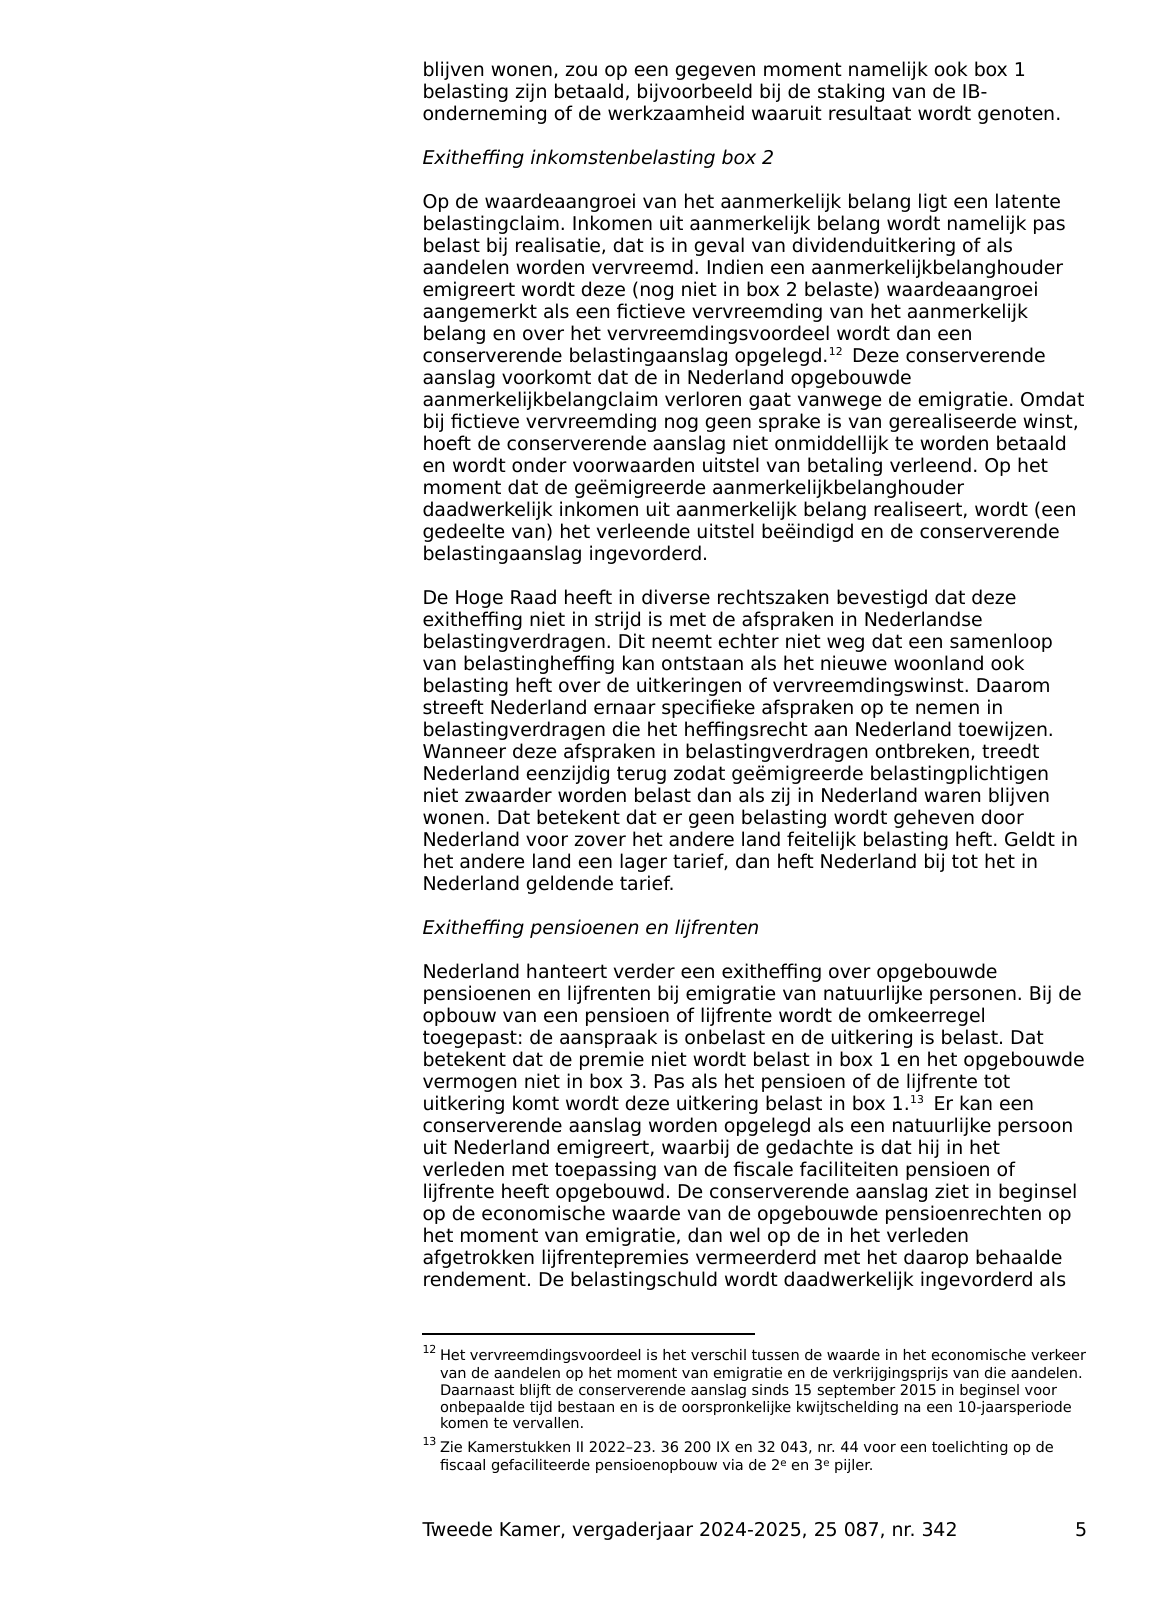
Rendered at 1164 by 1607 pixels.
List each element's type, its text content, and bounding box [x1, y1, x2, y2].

text Het vervreemdingsvoordeel is het verschil tussen de waarde in het economische verkeer van de aandelen op het moment van emigratie en de verkrijgingsprijs van die aandelen. Daarnaast blijft de conserverende aanslag sinds 15 september 2015 in beginsel voor onbepaalde tijd bestaan en is de oorspronkelijke kwijtschelding na een 10-jaarsperiode komen te vervallen. [422, 1343, 1087, 1432]
subtitle Exitheffing pensioenen en lijfrenten [422, 917, 1087, 939]
text De Hoge Raad heeft in diverse rechtszaken bevestigd dat deze exitheffing niet in strijd is met de afspraken in Nederlandse belastingverdragen. Dit neemt echter niet weg dat een samenloop van belastingheffing kan ontstaan als het nieuwe woonland ook belasting heft over de uitkeringen of vervreemdingswinst. Daarom streeft Nederland ernaar specifieke afspraken op te nemen in belastingverdragen die het heffingsrecht aan Nederland toewijzen. Wanneer deze afspraken in belastingverdragen ontbreken, treedt Nederland eenzijdig terug zodat geëmigreerde belastingplichtigen niet zwaarder worden belast dan als zij in Nederland waren blijven wonen. Dat betekent dat er geen belasting wordt geheven door Nederland voor zover het andere land feitelijk belasting heft. Geldt in het andere land een lager tarief, dan heft Nederland bij tot het in Nederland geldende tarief. [422, 587, 1087, 895]
text Op de waardeaangroei van het aanmerkelijk belang ligt een latente belastingclaim. Inkomen uit aanmerkelijk belang wordt namelijk pas belast bij realisatie, dat is in geval van dividenduitkering of als aandelen worden vervreemd. Indien een aanmerkelijkbelanghouder emigreert wordt deze (nog niet in box 2 belaste) waardeaangroei aangemerkt als een fictieve vervreemding van het aanmerkelijk belang en over het vervreemdingsvoordeel wordt dan een conserverende belastingaanslag opgelegd. Deze conserverende aanslag voorkomt dat de in Nederland opgebouwde aanmerkelijkbelangclaim verloren gaat vanwege de emigratie. Omdat bij fictieve vervreemding nog geen sprake is van gerealiseerde winst, hoeft de conserverende aanslag niet onmiddellijk te worden betaald en wordt onder voorwaarden uitstel van betaling verleend. Op het moment dat de geëmigreerde aanmerkelijkbelanghouder daadwerkelijk inkomen uit aanmerkelijk belang realiseert, wordt (een gedeelte van) het verleende uitstel beëindigd en de conserverende belastingaanslag ingevorderd. [422, 191, 1087, 565]
text Nederland hanteert verder een exitheffing over opgebouwde pensioenen en lijfrenten bij emigratie van natuurlijke personen. Bij de opbouw van een pensioen of lijfrente wordt de omkeerregel toegepast: de aanspraak is onbelast en de uitkering is belast. Dat betekent dat de premie niet wordt belast in box 1 en het opgebouwde vermogen niet in box 3. Pas als het pensioen of de lijfrente tot uitkering komt wordt deze uitkering belast in box 1. Er kan een conserverende aanslag worden opgelegd als een natuurlijke persoon uit Nederland emigreert, waarbij de gedachte is dat hij in het verleden met toepassing van de fiscale faciliteiten pensioen of lijfrente heeft opgebouwd. De conserverende aanslag ziet in beginsel op de economische waarde van de opgebouwde pensioenrechten op het moment van emigratie, dan wel op de in het verleden afgetrokken lijfrentepremies vermeerderd met het daarop behaalde rendement. De belastingschuld wordt daadwerkelijk ingevorderd als [422, 961, 1087, 1291]
text blijven wonen, zou op een gegeven moment namelijk ook box 1 belasting zijn betaald, bijvoorbeeld bij de staking van de IB-onderneming of de werkzaamheid waaruit resultaat wordt genoten. [422, 59, 1087, 125]
text Zie Kamerstukken II 2022–23. 36 200 IX en 32 043, nr. 44 voor een toelichting op de fiscaal gefaciliteerde pensioenopbouw via de 2e en 3e pijler. [422, 1435, 1087, 1474]
subtitle Exitheffing inkomstenbelasting box 2 [422, 147, 1087, 169]
